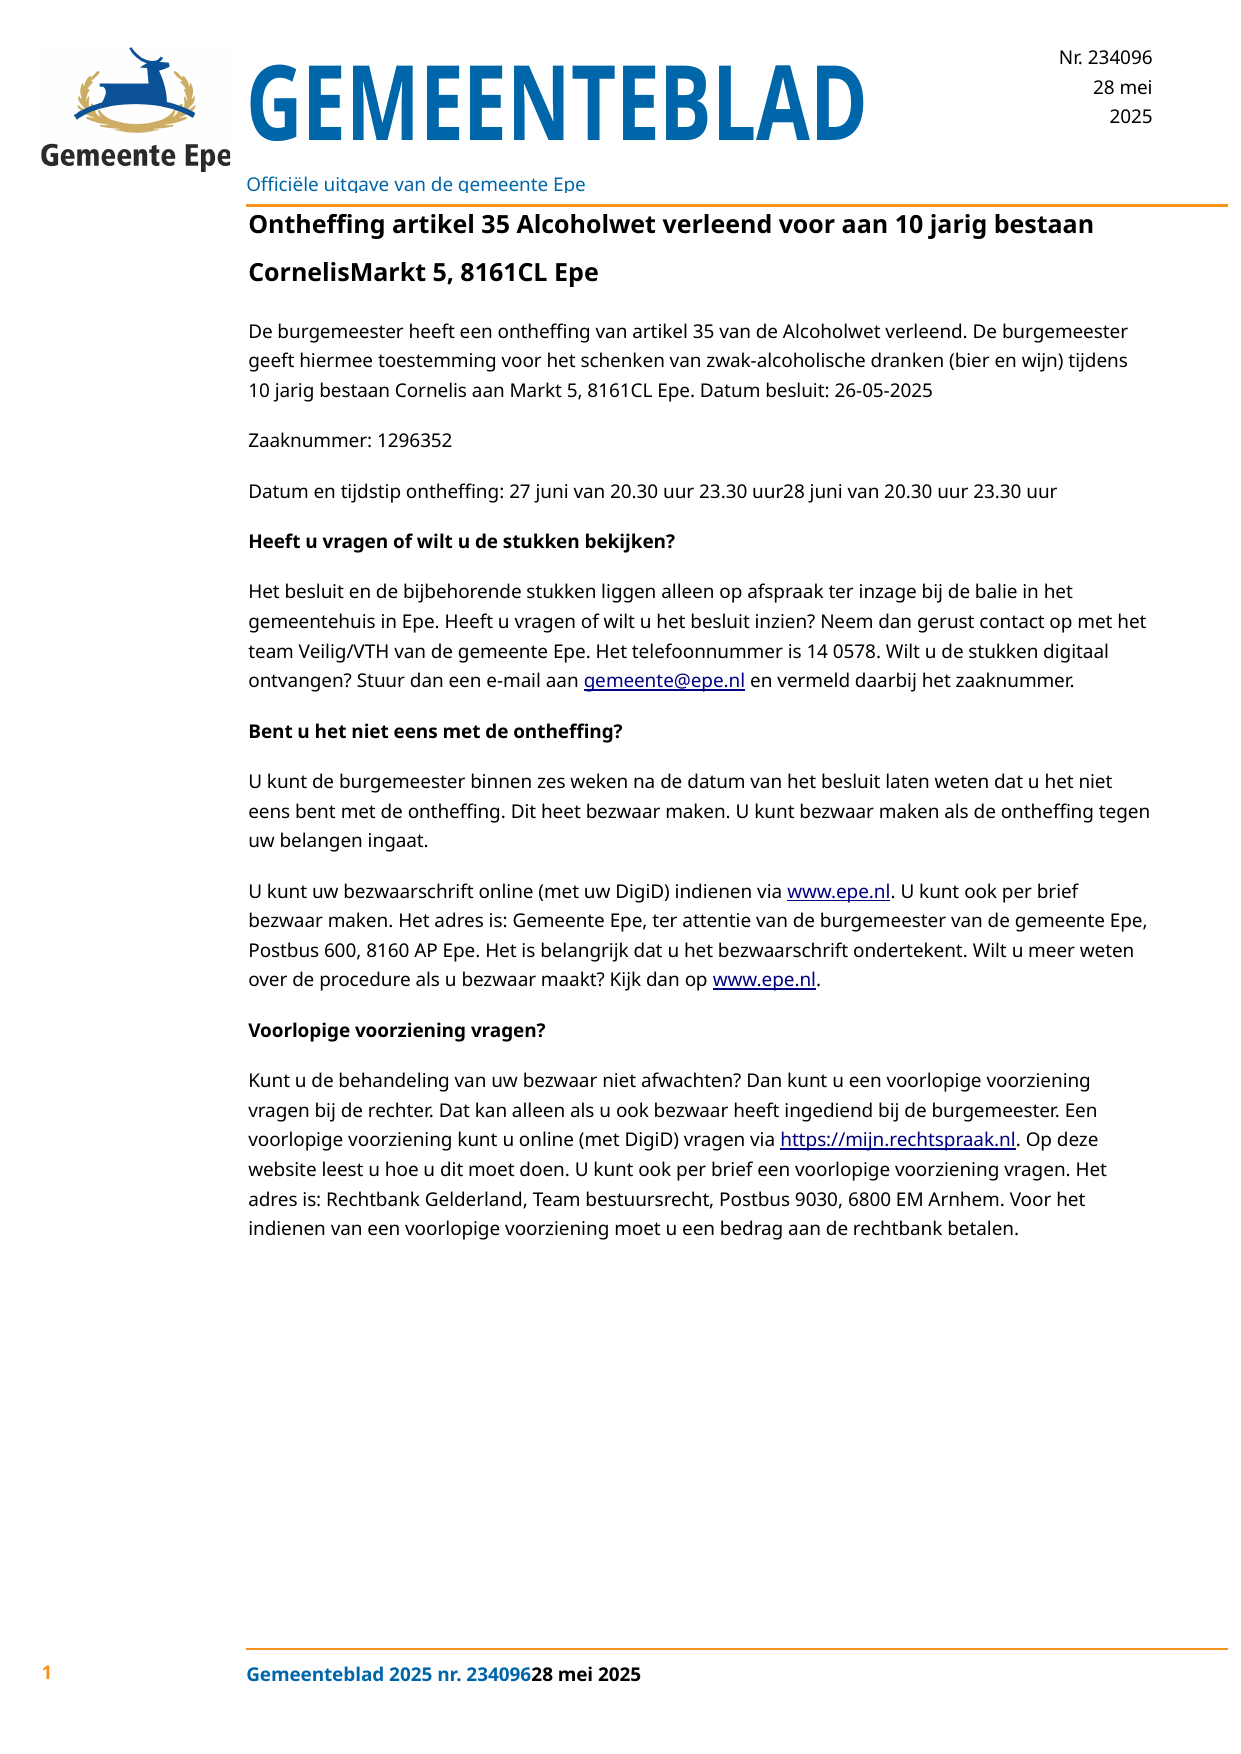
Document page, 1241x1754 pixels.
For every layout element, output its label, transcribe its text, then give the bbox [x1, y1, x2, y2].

text Kunt u de behandeling van uw bezwaar niet afwachten? Dan kunt u een voorlopige voorziening vragen bij de rechter. Dat kan alleen als u ook bezwaar heeft ingediend bij de burgemeester. Een voorlopige voorziening kunt u online (met DigiD) vragen via https://mijn.rechtspraak.nl. Op deze website leest u hoe u dit moet doen. U kunt ook per brief een voorlopige voorziening vragen. Het adres is: Rechtbank Gelderland, Team bestuursrecht, Postbus 9030, 6800 EM Arnhem. Voor het indienen van een voorlopige voorziening moet u een bedrag aan de rechtbank betalen. [248, 1067, 1152, 1241]
text Het besluit en de bijbehorende stukken liggen alleen op afspraak ter inzage bij de balie in het gemeentehuis in Epe. Heeft u vragen of wilt u het besluit inzien? Neem dan gerust contact op met het team Veilig/VTH van de gemeente Epe. Het telefoonnummer is 14 0578. Wilt u de stukken digitaal ontvangen? Stuur dan een e-mail aan gemeente@epe.nl en vermeld daarbij het zaaknummer. [248, 579, 1152, 693]
text Heeft u vragen of wilt u de stukken bekijken? [248, 528, 1152, 554]
text U kunt de burgemeester binnen zes weken na de datum van het besluit laten weten dat u het niet eens bent met de ontheffing. Dit heet bezwaar maken. U kunt bezwaar maken als de ontheffing tegen uw belangen ingaat. [248, 768, 1152, 853]
text Ontheffing artikel 35 Alcoholwet verleend voor aan 10 jarig bestaan CornelisMarkt 5, 8161CL Epe [248, 207, 1152, 288]
text Bent u het niet eens met de ontheffing? [248, 718, 1152, 744]
text Zaaknummer: 1296352 [248, 427, 1152, 453]
text Datum en tijdstip ontheffing: 27 juni van 20.30 uur 23.30 uur28 juni van 20.30 uur 23.30 uur [248, 478, 1152, 504]
picture [41, 47, 231, 172]
text U kunt uw bezwaarschrift online (met uw DigiD) indienen via www.epe.nl. U kunt ook per brief bezwaar maken. Het adres is: Gemeente Epe, ter attentie van de burgemeester van de gemeente Epe, Postbus 600, 8160 AP Epe. Het is belangrijk dat u het bezwaarschrift ondertekent. Wilt u meer weten over de procedure als u bezwaar maakt? Kijk dan op www.epe.nl. [248, 878, 1152, 992]
text Voorlopige voorziening vragen? [248, 1017, 1152, 1043]
text De burgemeester heeft een ontheffing van artikel 35 van de Alcoholwet verleend. De burgemeester geeft hiermee toestemming voor het schenken van zwak-alcoholische dranken (bier en wijn) tijdens 10 jarig bestaan Cornelis aan Markt 5, 8161CL Epe. Datum besluit: 26-05-2025 [248, 318, 1152, 403]
